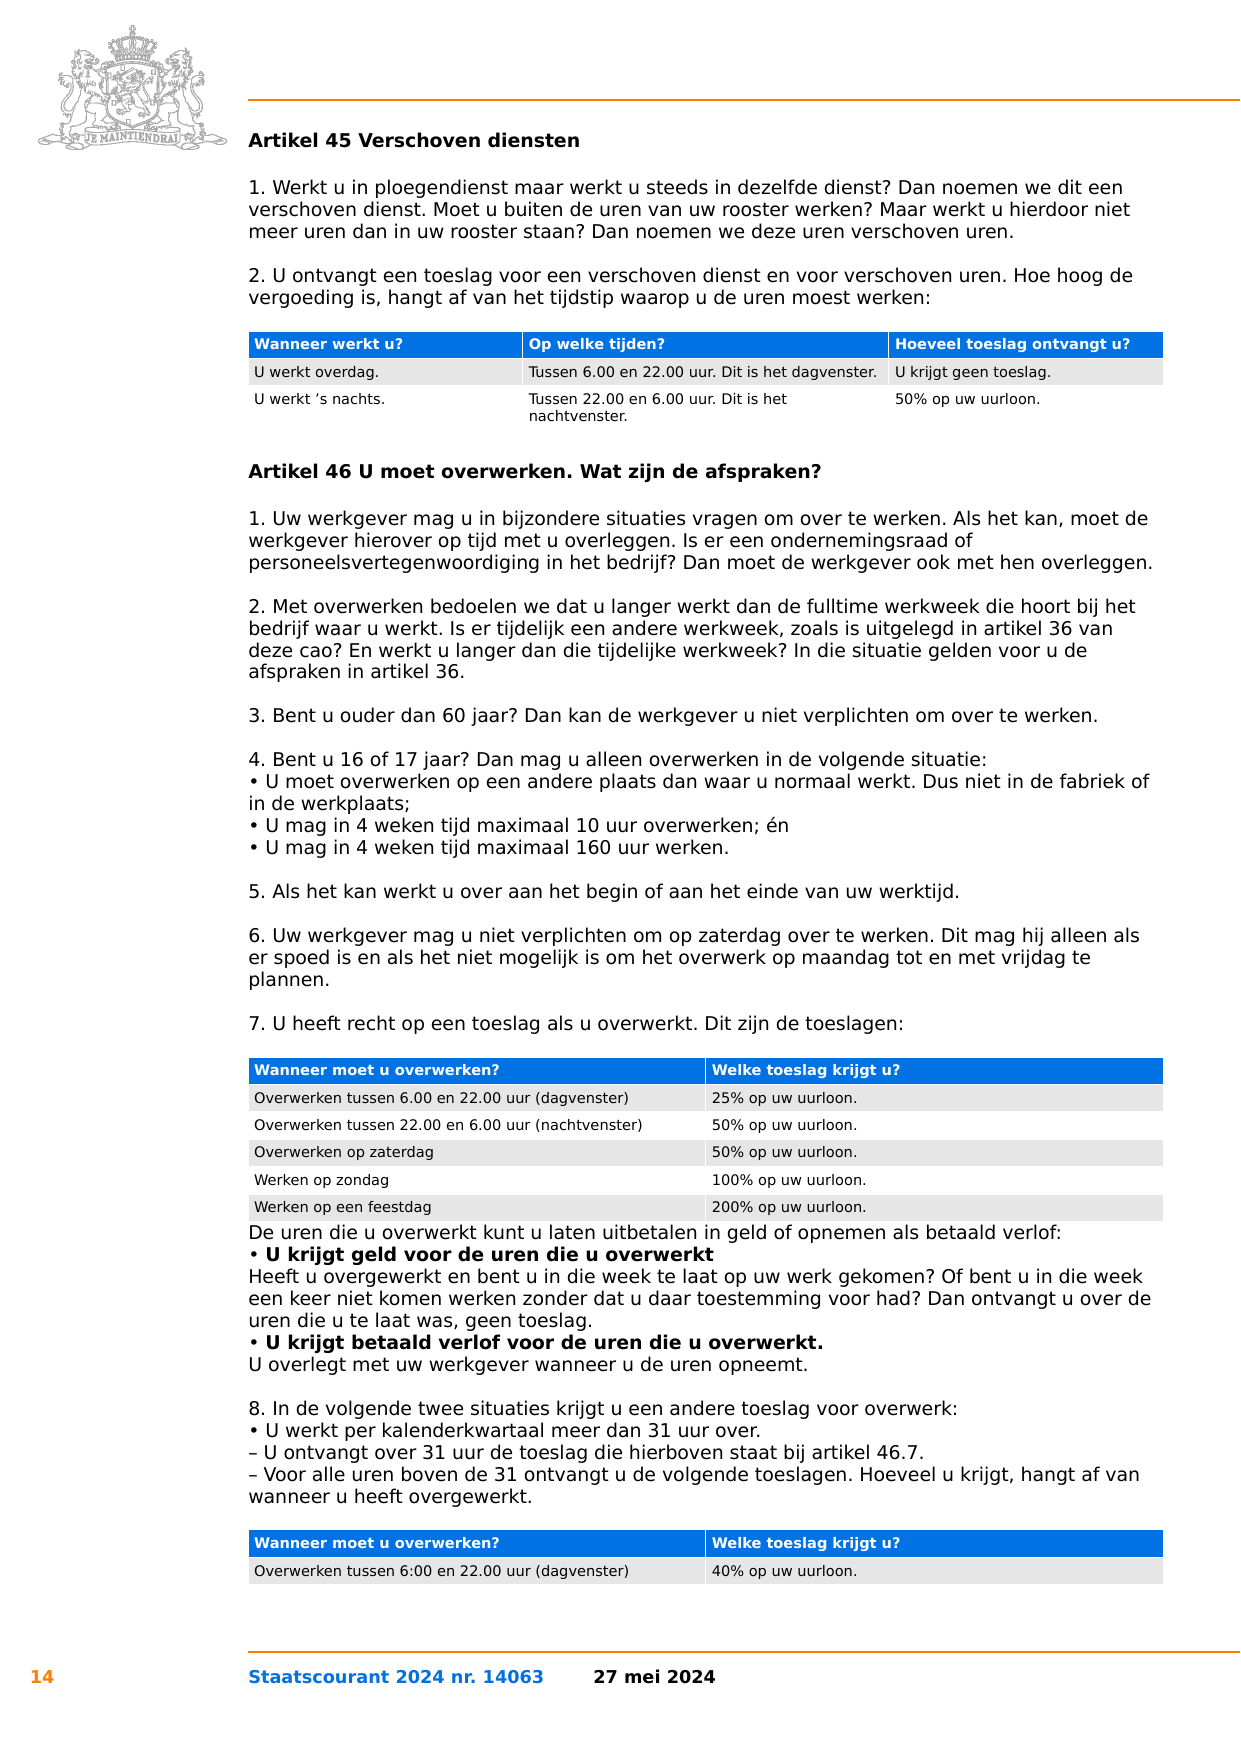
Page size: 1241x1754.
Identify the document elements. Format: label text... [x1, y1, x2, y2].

picture [38, 25, 227, 150]
table_header Wanneer werkt u? [249, 332, 522, 358]
text 1. Werkt u in ploegendienst maar werkt u steeds in dezelfde dienst? Dan noemen we dit een verschoven dienst. Moet u buiten de uren van uw rooster werken? Maar werkt u hierdoor niet meer uren dan in uw rooster staan? Dan noemen we deze uren verschoven uren. [248, 177, 1163, 243]
text Heeft u overgewerkt en bent u in die week te laat op uw werk gekomen? Of bent u in die week een keer niet komen werken zonder dat u daar toestemming voor had? Dan ontvangt u over de uren die u te laat was, geen toeslag. [248, 1266, 1163, 1332]
table_cell 25% op uw uurloon. [706, 1085, 1163, 1111]
table_header Wanneer moet u overwerken? [249, 1058, 705, 1084]
table_cell U werkt ’s nachts. [249, 386, 522, 430]
text 3. Bent u ouder dan 60 jaar? Dan kan de werkgever u niet verplichten om over te werken. [248, 705, 1163, 727]
table_cell Overwerken op zaterdag [249, 1140, 705, 1166]
table_cell U krijgt geen toeslag. [889, 359, 1163, 385]
table_header Wanneer moet u overwerken? [249, 1530, 705, 1557]
text • U mag in 4 weken tijd maximaal 10 uur overwerken; én [248, 815, 1163, 837]
text 2. Met overwerken bedoelen we dat u langer werkt dan de fulltime werkweek die hoort bij het bedrijf waar u werkt. Is er tijdelijk een andere werkweek, zoals is uitgelegd in artikel 36 van deze cao? En werkt u langer dan die tijdelijke werkweek? In die situatie gelden voor u de afspraken in artikel 36. [248, 596, 1163, 683]
text U overlegt met uw werkgever wanneer u de uren opneemt. [248, 1354, 1163, 1376]
text • U krijgt betaald verlof voor de uren die u overwerkt. [248, 1332, 1163, 1354]
table_cell Tussen 6.00 en 22.00 uur. Dit is het dagvenster. [523, 359, 888, 385]
text • U moet overwerken op een andere plaats dan waar u normaal werkt. Dus niet in de fabriek of in de werkplaats; [248, 771, 1163, 815]
table_cell Werken op een feestdag [249, 1195, 705, 1221]
table_cell 50% op uw uurloon. [889, 386, 1163, 430]
text – Voor alle uren boven de 31 ontvangt u de volgende toeslagen. Hoeveel u krijgt, hangt af van wanneer u heeft overgewerkt. [248, 1463, 1163, 1507]
table_cell Overwerken tussen 6.00 en 22.00 uur (dagvenster) [249, 1085, 705, 1111]
text • U krijgt geld voor de uren die u overwerkt [248, 1244, 1163, 1266]
text 4. Bent u 16 of 17 jaar? Dan mag u alleen overwerken in de volgende situatie: [248, 749, 1163, 771]
table_cell 50% op uw uurloon. [706, 1140, 1163, 1166]
text • U mag in 4 weken tijd maximaal 160 uur werken. [248, 837, 1163, 859]
table_cell Tussen 22.00 en 6.00 uur. Dit is het nachtvenster. [523, 386, 888, 430]
text De uren die u overwerkt kunt u laten uitbetalen in geld of opnemen als betaald verlof: [248, 1222, 1163, 1244]
subtitle Artikel 46 U moet overwerken. Wat zijn de afspraken? [248, 461, 1163, 483]
text 8. In de volgende twee situaties krijgt u een andere toeslag voor overwerk: [248, 1398, 1163, 1419]
subtitle Artikel 45 Verschoven diensten [248, 130, 1163, 152]
text • U werkt per kalenderkwartaal meer dan 31 uur over. [248, 1419, 1163, 1442]
table_cell 50% op uw uurloon. [706, 1112, 1163, 1139]
table_cell 100% op uw uurloon. [706, 1167, 1163, 1193]
text 2. U ontvangt een toeslag voor een verschoven dienst en voor verschoven uren. Hoe hoog de vergoeding is, hangt af van het tijdstip waarop u de uren moest werken: [248, 265, 1163, 309]
text 6. Uw werkgever mag u niet verplichten om op zaterdag over te werken. Dit mag hij alleen als er spoed is en als het niet mogelijk is om het overwerk op maandag tot en met vrijdag te plannen. [248, 925, 1163, 991]
table_header Welke toeslag krijgt u? [706, 1058, 1163, 1084]
table_cell 40% op uw uurloon. [706, 1558, 1163, 1584]
table_header Op welke tijden? [523, 332, 888, 358]
text 5. Als het kan werkt u over aan het begin of aan het einde van uw werktijd. [248, 881, 1163, 903]
table_cell Overwerken tussen 6:00 en 22.00 uur (dagvenster) [249, 1558, 705, 1584]
table_cell 200% op uw uurloon. [706, 1195, 1163, 1221]
table_header Welke toeslag krijgt u? [706, 1530, 1163, 1557]
table_cell Overwerken tussen 22.00 en 6.00 uur (nachtvenster) [249, 1112, 705, 1139]
table_header Hoeveel toeslag ontvangt u? [889, 332, 1163, 358]
text 1. Uw werkgever mag u in bijzondere situaties vragen om over te werken. Als het kan, moet de werkgever hierover op tijd met u overleggen. Is er een ondernemingsraad of personeelsvertegenwoordiging in het bedrijf? Dan moet de werkgever ook met hen overleggen. [248, 508, 1163, 574]
table_cell Werken op zondag [249, 1167, 705, 1193]
text 7. U heeft recht op een toeslag als u overwerkt. Dit zijn de toeslagen: [248, 1013, 1163, 1034]
text – U ontvangt over 31 uur de toeslag die hierboven staat bij artikel 46.7. [248, 1442, 1163, 1463]
table_cell U werkt overdag. [249, 359, 522, 385]
